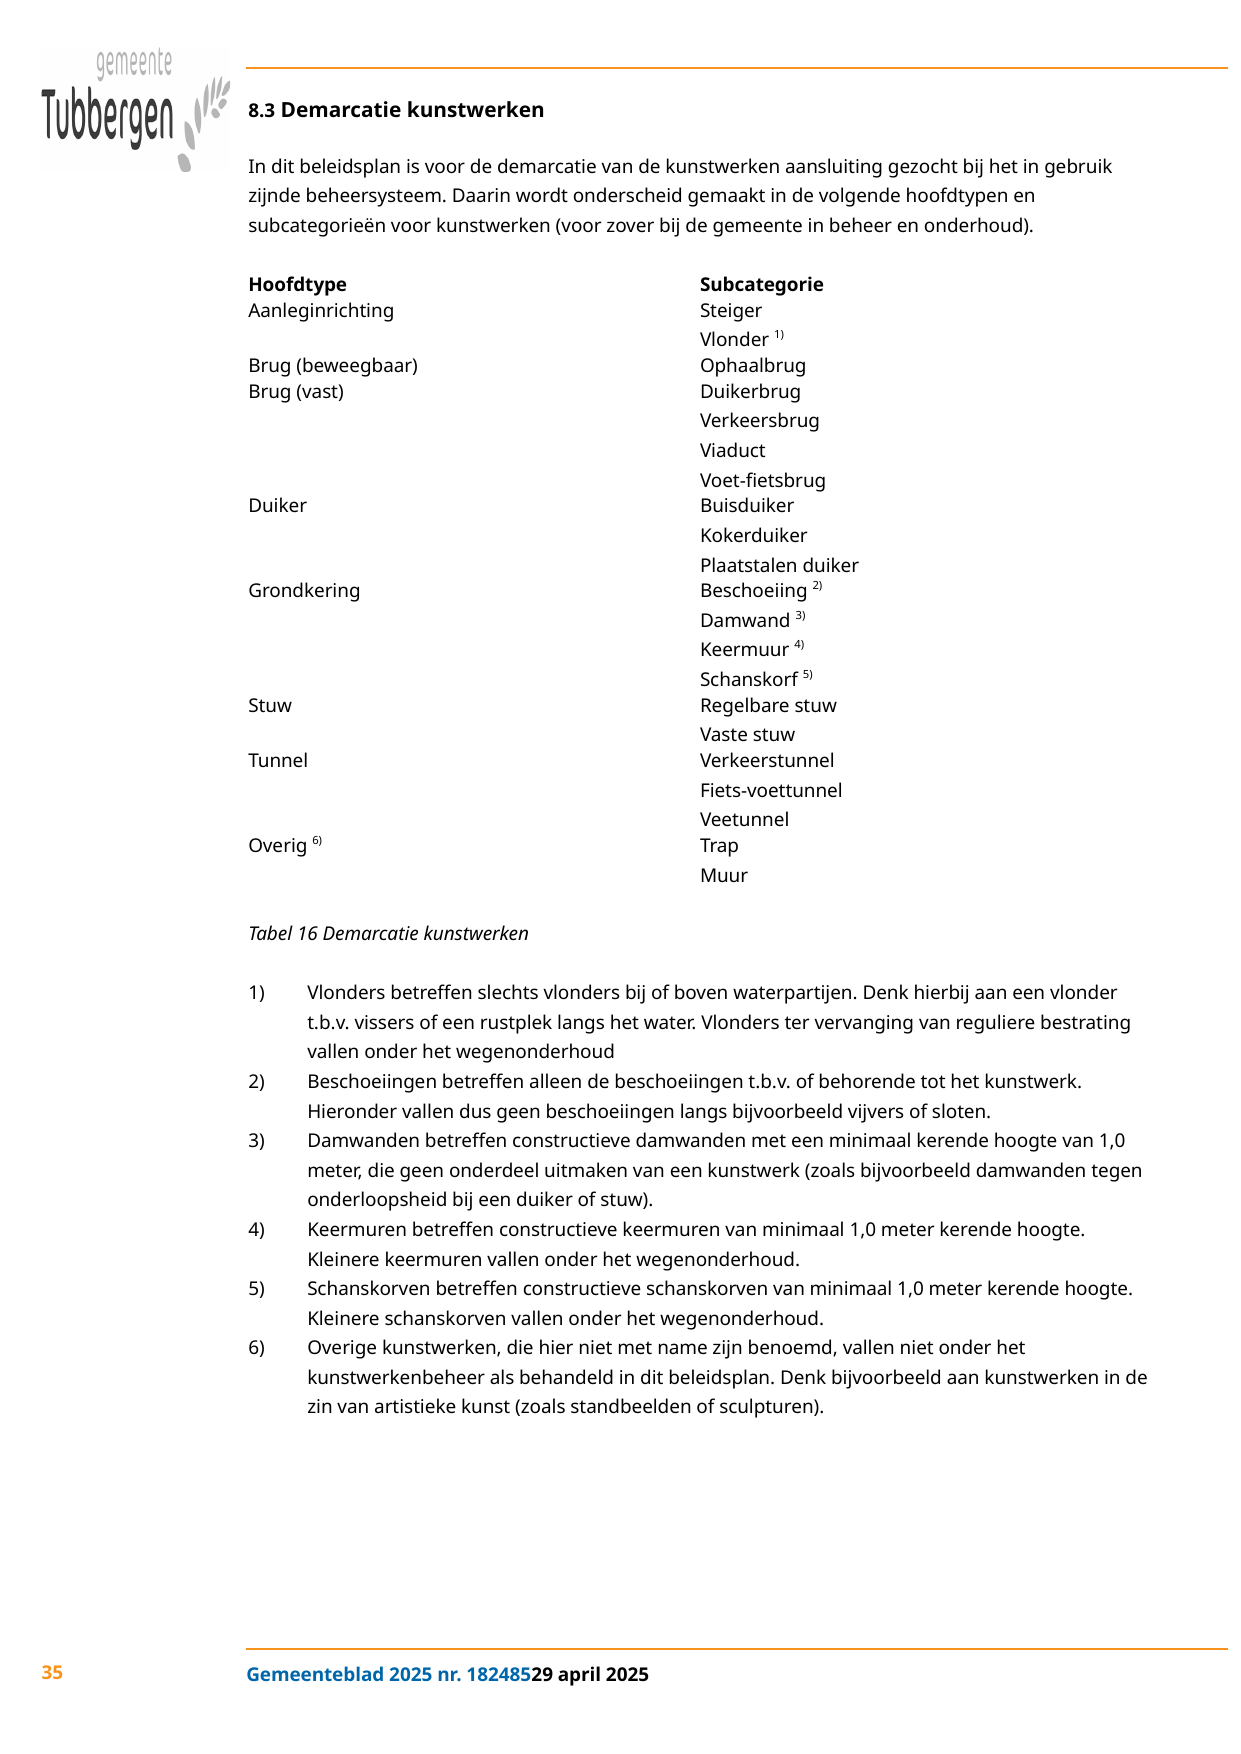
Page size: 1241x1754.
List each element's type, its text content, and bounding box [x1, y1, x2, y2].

picture [41, 47, 231, 172]
table_cell Duikerbrug Verkeersbrug Viaduct Voet-fietsbrug [700, 378, 1152, 493]
table_header Subcategorie [700, 271, 1152, 297]
text In dit beleidsplan is voor de demarcatie van de kunstwerken aansluiting gezocht bij het in gebruik zijnde beheersysteem. Daarin wordt onderscheid gemaakt in de volgende hoofdtypen en subcategorieën voor kunstwerken (voor zover bij de gemeente in beheer en onderhoud). [248, 153, 1152, 238]
table_cell Buisduiker Kokerduiker Plaatstalen duiker [700, 493, 1152, 577]
table_cell Overig 6) [248, 832, 700, 887]
table_cell Ophaalbrug [700, 353, 1152, 378]
table_cell Duiker [248, 493, 700, 577]
table_cell Steiger Vlonder 1) [700, 297, 1152, 352]
text Tabel 16 Demarcatie kunstwerken [248, 920, 1152, 946]
table_cell Brug (vast) [248, 378, 700, 493]
table_cell Aanleginrichting [248, 297, 700, 352]
list Damwanden betreffen constructieve damwanden met een minimaal kerende hoogte van 1,0 meter, die geen onderdeel uitmaken van een kunstwerk (zoals bijvoorbeeld damwanden tegen onderloopsheid bij een duiker of stuw). [248, 1127, 1152, 1212]
table_cell Regelbare stuw Vaste stuw [700, 692, 1152, 747]
table_header Hoofdtype [248, 271, 700, 297]
table_cell Stuw [248, 692, 700, 747]
list Vlonders betreffen slechts vlonders bij of boven waterpartijen. Denk hierbij aan een vlonder t.b.v. vissers of een rustplek langs het water. Vlonders ter vervanging van reguliere bestrating vallen onder het wegenonderhoud [248, 979, 1152, 1064]
list Keermuren betreffen constructieve keermuren van minimaal 1,0 meter kerende hoogte. Kleinere keermuren vallen onder het wegenonderhoud. [248, 1216, 1152, 1271]
table_cell Trap Muur [700, 832, 1152, 887]
list Overige kunstwerken, die hier niet met name zijn benoemd, vallen niet onder het kunstwerkenbeheer als behandeld in dit beleidsplan. Denk bijvoorbeeld aan kunstwerken in de zin van artistieke kunst (zoals standbeelden of sculpturen). [248, 1334, 1152, 1419]
table_cell Verkeerstunnel Fiets-voettunnel Veetunnel [700, 747, 1152, 832]
list Beschoeiingen betreffen alleen de beschoeiingen t.b.v. of behorende tot het kunstwerk. Hieronder vallen dus geen beschoeiingen langs bijvoorbeeld vijvers of sloten. [248, 1068, 1152, 1123]
table_cell Grondkering [248, 578, 700, 692]
table_cell Beschoeiing 2) Damwand 3) Keermuur 4) Schanskorf 5) [700, 578, 1152, 692]
text 8.3 Demarcatie kunstwerken [248, 95, 1152, 123]
table_cell Tunnel [248, 747, 700, 832]
list Schanskorven betreffen constructieve schanskorven van minimaal 1,0 meter kerende hoogte. Kleinere schanskorven vallen onder het wegenonderhoud. [248, 1275, 1152, 1331]
table_cell Brug (beweegbaar) [248, 353, 700, 378]
